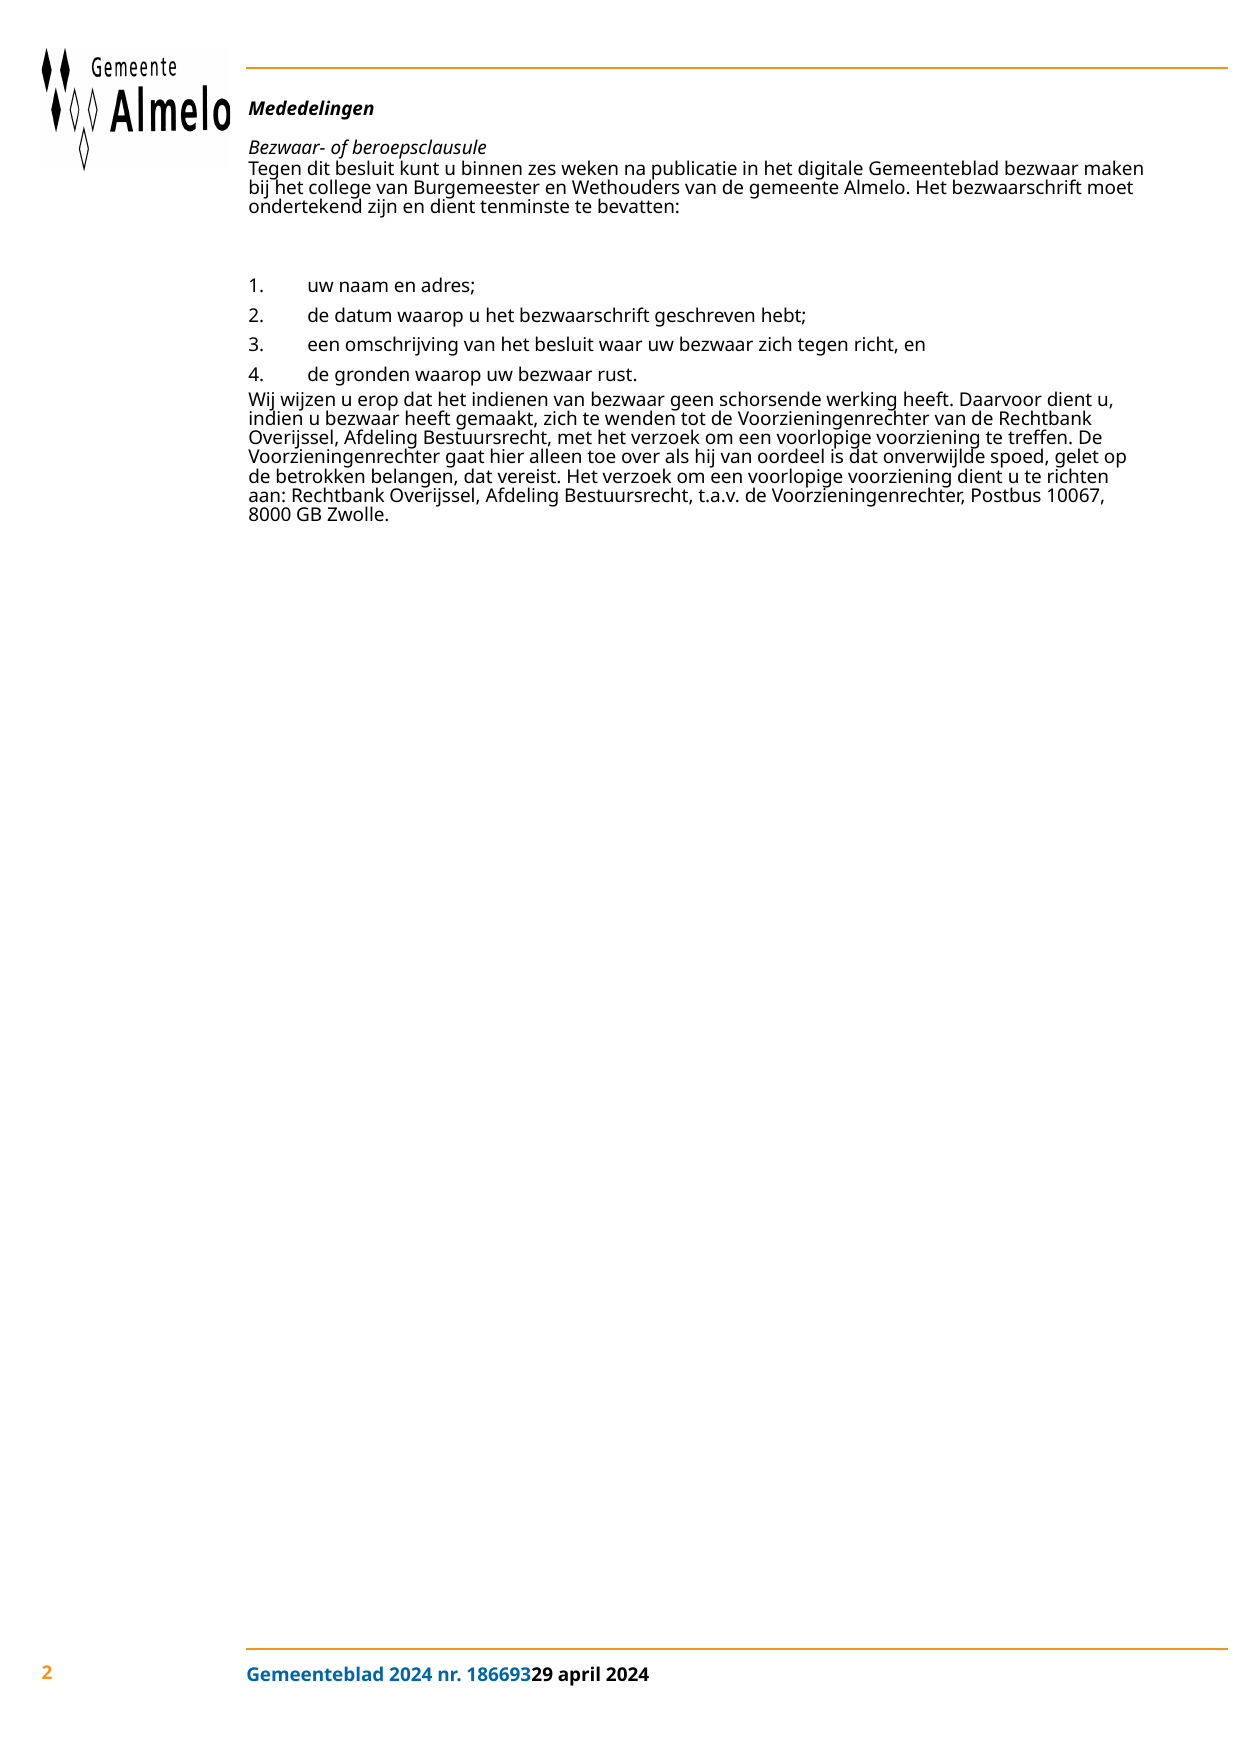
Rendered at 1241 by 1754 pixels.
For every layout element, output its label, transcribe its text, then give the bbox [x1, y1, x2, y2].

text Bezwaar- of beroepsclausule [248, 134, 1152, 160]
list uw naam en adres; [248, 272, 1152, 298]
list de gronden waarop uw bezwaar rust. [248, 361, 1152, 387]
text Wij wijzen u erop dat het indienen van bezwaar geen schorsende werking heeft. Daarvoor dient u, indien u bezwaar heeft gemaakt, zich te wenden tot de Voorzieningenrechter van de Rechtbank Overijssel, Afdeling Bestuursrecht, met het verzoek om een voorlopige voorziening te treffen. De Voorzieningenrechter gaat hier alleen toe over als hij van oordeel is dat onverwijlde spoed, gelet op de betrokken belangen, dat vereist. Het verzoek om een voorlopige voorziening dient u te richten aan: Rechtbank Overijssel, Afdeling Bestuursrecht, t.a.v. de Voorzieningenrechter, Postbus 10067, 8000 GB Zwolle. [248, 391, 1152, 526]
text Tegen dit besluit kunt u binnen zes weken na publicatie in het digitale Gemeenteblad bezwaar maken bij het college van Burgemeester en Wethouders van de gemeente Almelo. Het bezwaarschrift moet ondertekend zijn en dient tenminste te bevatten: [248, 160, 1152, 218]
list een omschrijving van het besluit waar uw bezwaar zich tegen richt, en [248, 331, 1152, 357]
text Mededelingen [248, 95, 1152, 121]
list de datum waarop u het bezwaarschrift geschreven hebt; [248, 302, 1152, 328]
picture [41, 47, 231, 172]
